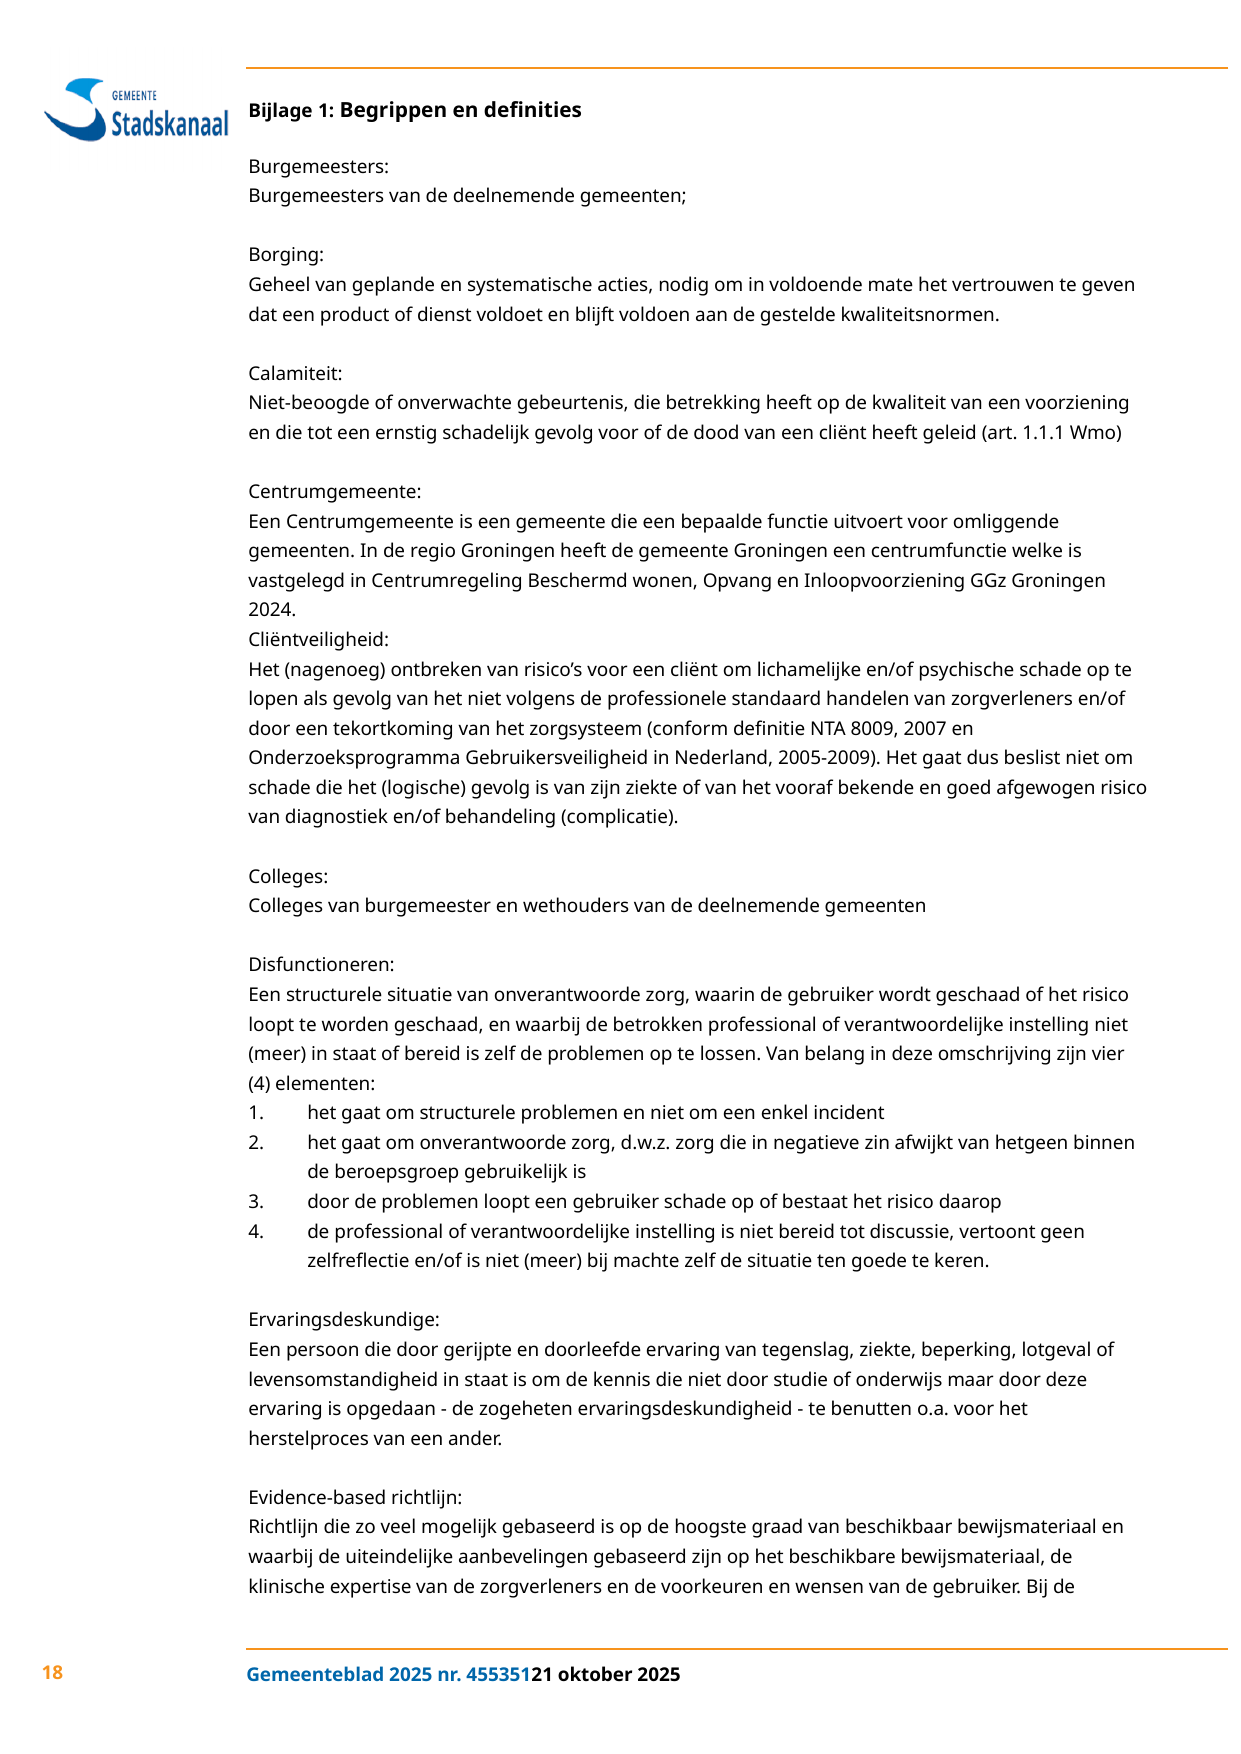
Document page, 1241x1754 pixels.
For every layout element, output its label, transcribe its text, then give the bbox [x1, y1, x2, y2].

text Een structurele situatie van onverantwoorde zorg, waarin de gebruiker wordt geschaad of het risico loopt te worden geschaad, en waarbij de betrokken professional of verantwoordelijke instelling niet (meer) in staat of bereid is zelf de problemen op te lossen. Van belang in deze omschrijving zijn vier (4) elementen: [248, 981, 1152, 1096]
list het gaat om structurele problemen en niet om een enkel incident [248, 1099, 1152, 1125]
text Een Centrumgemeente is een gemeente die een bepaalde functie uitvoert voor omliggende gemeenten. In de regio Groningen heeft de gemeente Groningen een centrumfunctie welke is vastgelegd in Centrumregeling Beschermd wonen, Opvang en Inloopvoorziening GGz Groningen 2024. [248, 508, 1152, 622]
text Bijlage 1: Begrippen en definities [248, 95, 1152, 123]
text Burgemeesters: [248, 153, 1152, 179]
text Centrumgemeente: [248, 478, 1152, 504]
picture [41, 47, 231, 172]
text Colleges van burgemeester en wethouders van de deelnemende gemeenten [248, 892, 1152, 918]
list het gaat om onverantwoorde zorg, d.w.z. zorg die in negatieve zin afwijkt van hetgeen binnen de beroepsgroep gebruikelijk is [248, 1129, 1152, 1184]
text Borging: [248, 242, 1152, 267]
text Colleges: [248, 863, 1152, 889]
list zelfreflectie en/of is niet (meer) bij machte zelf de situatie ten goede te keren. [248, 1247, 1152, 1273]
text Geheel van geplande en systematische acties, nodig om in voldoende mate het vertrouwen te geven dat een product of dienst voldoet en blijft voldoen aan de gestelde kwaliteitsnormen. [248, 271, 1152, 327]
list door de problemen loopt een gebruiker schade op of bestaat het risico daarop [248, 1188, 1152, 1214]
text Ervaringsdeskundige: [248, 1307, 1152, 1332]
text Calamiteit: [248, 360, 1152, 386]
text Niet-beoogde of onverwachte gebeurtenis, die betrekking heeft op de kwaliteit van een voorziening en die tot een ernstig schadelijk gevolg voor of de dood van een cliënt heeft geleid (art. 1.1.1 Wmo) [248, 389, 1152, 445]
text Richtlijn die zo veel mogelijk gebaseerd is op de hoogste graad van beschikbaar bewijsmateriaal en waarbij de uiteindelijke aanbevelingen gebaseerd zijn op het beschikbare bewijsmateriaal, de klinische expertise van de zorgverleners en de voorkeuren en wensen van de gebruiker. Bij de [248, 1514, 1152, 1599]
text Onderzoeksprogramma Gebruikersveiligheid in Nederland, 2005-2009). Het gaat dus beslist niet om schade die het (logische) gevolg is van zijn ziekte of van het vooraf bekende en goed afgewogen risico van diagnostiek en/of behandeling (complicatie). [248, 744, 1152, 829]
text Disfunctioneren: [248, 952, 1152, 977]
text Burgemeesters van de deelnemende gemeenten; [248, 182, 1152, 208]
text Evidence-based richtlijn: [248, 1484, 1152, 1510]
list de professional of verantwoordelijke instelling is niet bereid tot discussie, vertoont geen [248, 1218, 1152, 1244]
text Een persoon die door gerijpte en doorleefde ervaring van tegenslag, ziekte, beperking, lotgeval of levensomstandigheid in staat is om de kennis die niet door studie of onderwijs maar door deze ervaring is opgedaan - de zogeheten ervaringsdeskundigheid - te benutten o.a. voor het herstelproces van een ander. [248, 1336, 1152, 1451]
text Het (nagenoeg) ontbreken van risico’s voor een cliënt om lichamelijke en/of psychische schade op te lopen als gevolg van het niet volgens de professionele standaard handelen van zorgverleners en/of door een tekortkoming van het zorgsysteem (conform definitie NTA 8009, 2007 en [248, 656, 1152, 741]
text Cliëntveiligheid: [248, 626, 1152, 652]
